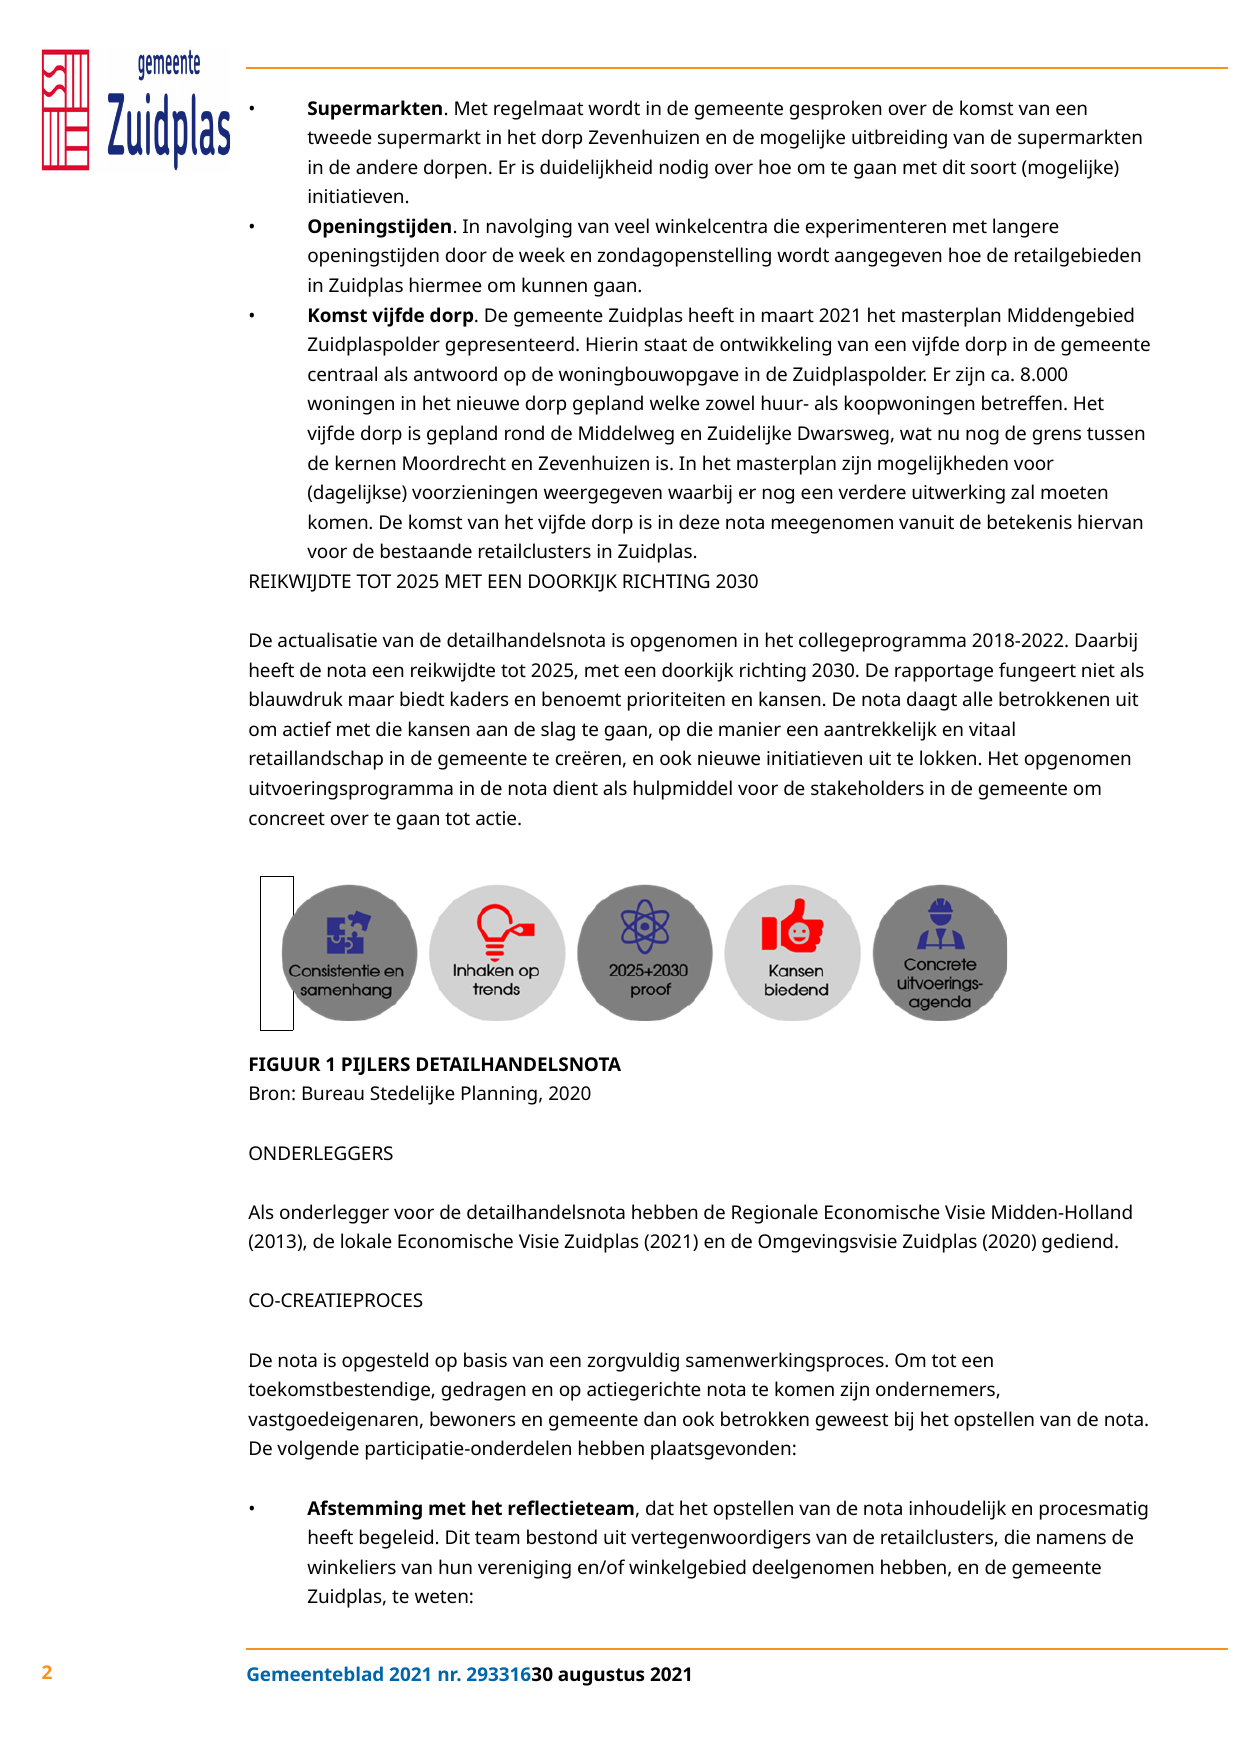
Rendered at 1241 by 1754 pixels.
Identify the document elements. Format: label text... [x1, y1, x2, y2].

list Komst vijfde dorp. De gemeente Zuidplas heeft in maart 2021 het masterplan Middengebied Zuidplaspolder gepresenteerd. Hierin staat de ontwikkeling van een vijfde dorp in de gemeente centraal als antwoord op de woningbouwopgave in de Zuidplaspolder. Er zijn ca. 8.000 woningen in het nieuwe dorp gepland welke zowel huur- als koopwoningen betreffen. Het vijfde dorp is gepland rond de Middelweg en Zuidelijke Dwarsweg, wat nu nog de grens tussen de kernen Moordrecht en Zevenhuizen is. In het masterplan zijn mogelijkheden voor (dagelijkse) voorzieningen weergegeven waarbij er nog een verdere uitwerking zal moeten komen. De komst van het vijfde dorp is in deze nota meegenomen vanuit de betekenis hiervan voor de bestaande retailclusters in Zuidplas. [248, 302, 1152, 564]
text Bron: Bureau Stedelijke Planning, 2020 [248, 1081, 1152, 1106]
text REIKWIJDTE TOT 2025 MET EEN DOORKIJK RICHTING 2030 [248, 568, 1152, 594]
text CO-CREATIEPROCES [248, 1288, 1152, 1313]
text FIGUUR 1 PIJLERS DETAILHANDELSNOTA [248, 1051, 1152, 1077]
text ONDERLEGGERS [248, 1140, 1152, 1165]
picture [41, 47, 231, 172]
list Supermarkten. Met regelmaat wordt in de gemeente gesproken over de komst van een tweede supermarkt in het dorp Zevenhuizen en de mogelijke uitbreiding van de supermarkten in de andere dorpen. Er is duidelijkheid nodig over hoe om te gaan met dit soort (mogelijke) initiatieven. [248, 95, 1152, 209]
picture [268, 884, 1008, 1021]
text Als onderlegger voor de detailhandelsnota hebben de Regionale Economische Visie Midden-Holland (2013), de lokale Economische Visie Zuidplas (2021) en de Omgevingsvisie Zuidplas (2020) gediend. [248, 1199, 1152, 1254]
text De nota is opgesteld op basis van een zorgvuldig samenwerkingsproces. Om tot een toekomstbestendige, gedragen en op actiegerichte nota te komen zijn ondernemers, vastgoedeigenaren, bewoners en gemeente dan ook betrokken geweest bij het opstellen van de nota. De volgende participatie-onderdelen hebben plaatsgevonden: [248, 1347, 1152, 1461]
text De actualisatie van de detailhandelsnota is opgenomen in het collegeprogramma 2018-2022. Daarbij heeft de nota een reikwijdte tot 2025, met een doorkijk richting 2030. De rapportage fungeert niet als blauwdruk maar biedt kaders en benoemt prioriteiten en kansen. De nota daagt alle betrokkenen uit om actief met die kansen aan de slag te gaan, op die manier een aantrekkelijk en vitaal retaillandschap in de gemeente te creëren, en ook nieuwe initiatieven uit te lokken. Het opgenomen uitvoeringsprogramma in de nota dient als hulpmiddel voor de stakeholders in de gemeente om concreet over te gaan tot actie. [248, 627, 1152, 831]
list Afstemming met het reflectieteam, dat het opstellen van de nota inhoudelijk en procesmatig heeft begeleid. Dit team bestond uit vertegenwoordigers van de retailclusters, die namens de winkeliers van hun vereniging en/of winkelgebied deelgenomen hebben, en de gemeente Zuidplas, te weten: [248, 1495, 1152, 1609]
list Openingstijden. In navolging van veel winkelcentra die experimenteren met langere openingstijden door de week en zondagopenstelling wordt aangegeven hoe de retailgebieden in Zuidplas hiermee om kunnen gaan. [248, 213, 1152, 298]
